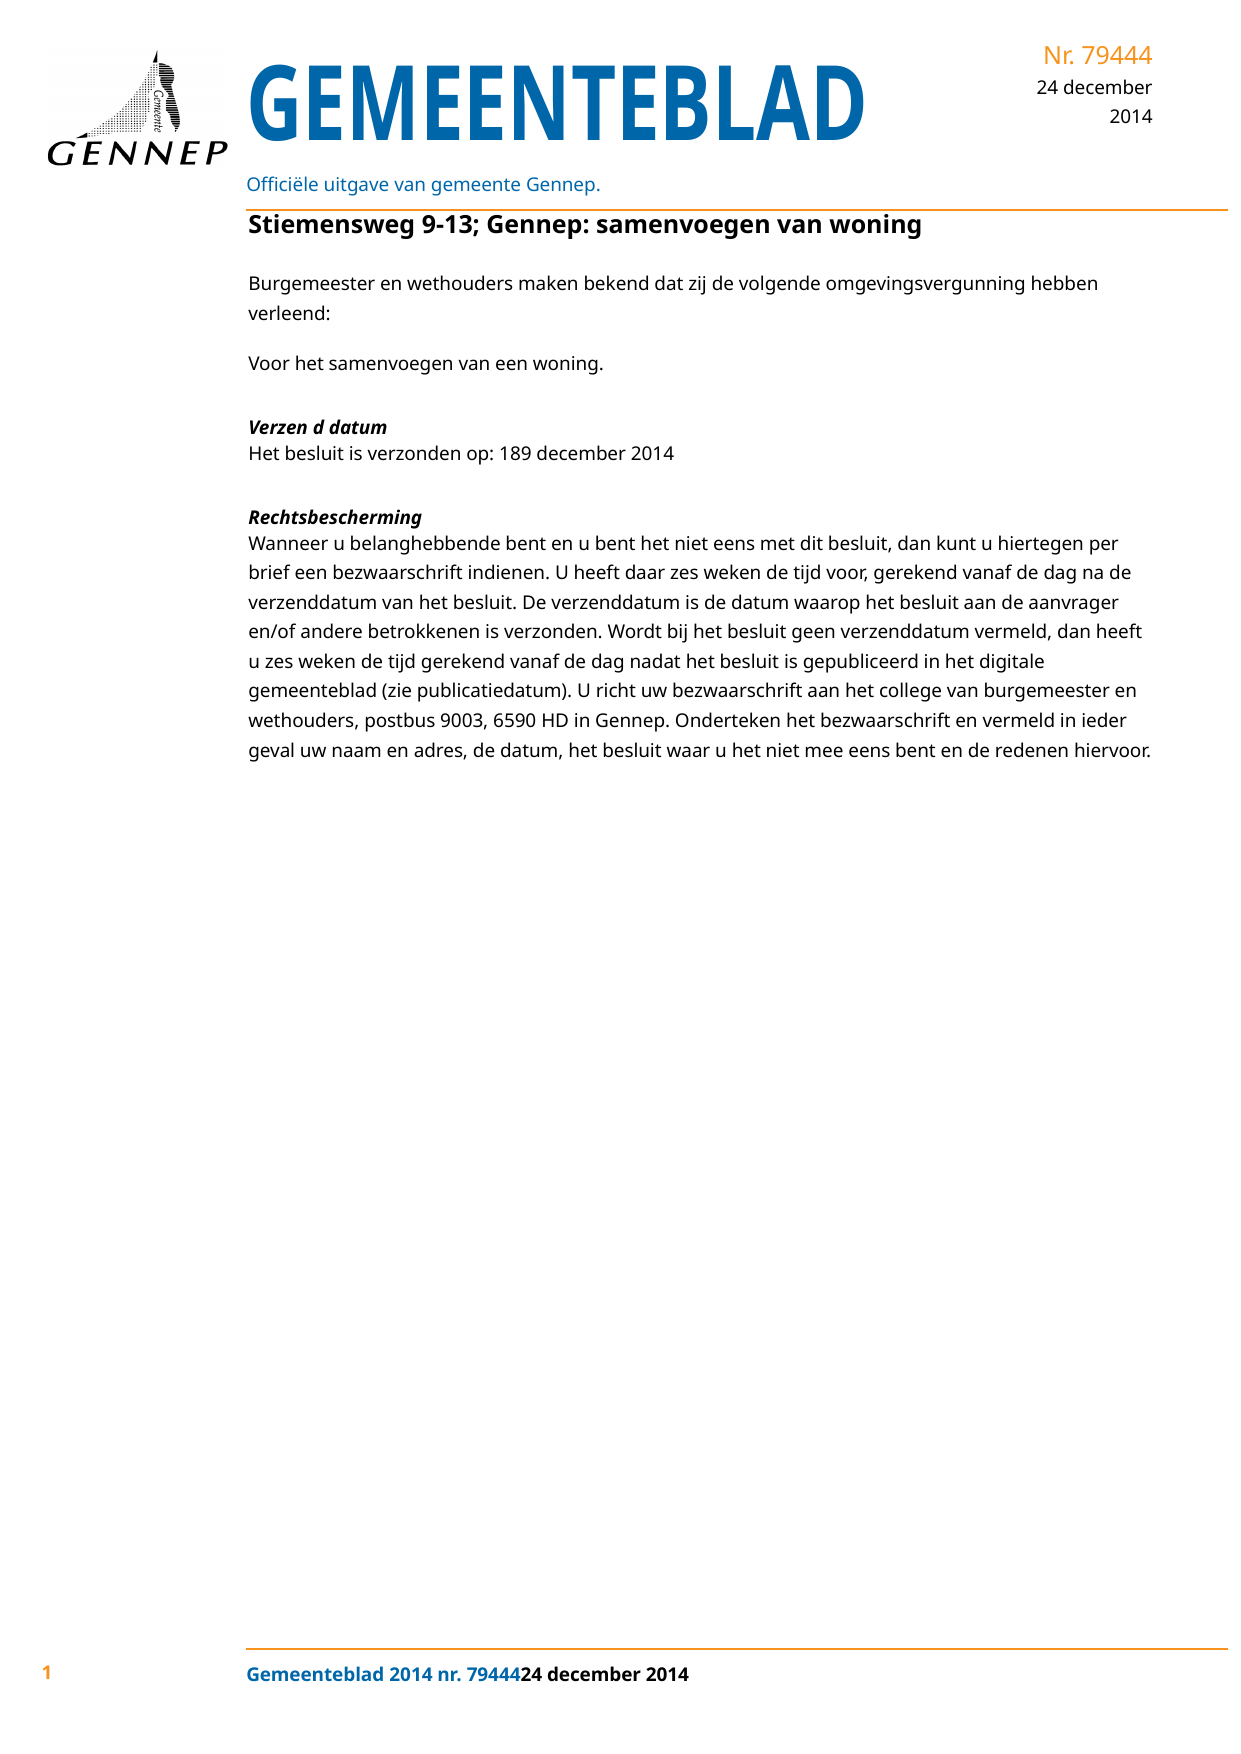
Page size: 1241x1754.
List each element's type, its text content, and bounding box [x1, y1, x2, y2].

text Voor het samenvoegen van een woning. [248, 350, 1152, 376]
picture [41, 47, 231, 172]
text Verzen d datum [248, 414, 1152, 440]
text Wanneer u belanghebbende bent en u bent het niet eens met dit besluit, dan kunt u hiertegen per brief een bezwaarschrift indienen. U heeft daar zes weken de tijd voor, gerekend vanaf de dag na de verzenddatum van het besluit. De verzenddatum is de datum waarop het besluit aan de aanvrager en/of andere betrokkenen is verzonden. Wordt bij het besluit geen verzenddatum vermeld, dan heeft u zes weken de tijd gerekend vanaf de dag nadat het besluit is gepubliceerd in het digitale gemeenteblad (zie publicatiedatum). U richt uw bezwaarschrift aan het college van burgemeester en wethouders, postbus 9003, 6590 HD in Gennep. Onderteken het bezwaarschrift en vermeld in ieder geval uw naam en adres, de datum, het besluit waar u het niet mee eens bent en de redenen hiervoor. [248, 530, 1152, 762]
text Stiemensweg 9-13; Gennep: samenvoegen van woning [248, 211, 1152, 241]
text Het besluit is verzonden op: 189 december 2014 [248, 440, 1152, 466]
text Rechtsbescherming [248, 504, 1152, 530]
text Burgemeester en wethouders maken bekend dat zij de volgende omgevingsvergunning hebben verleend: [248, 270, 1152, 326]
